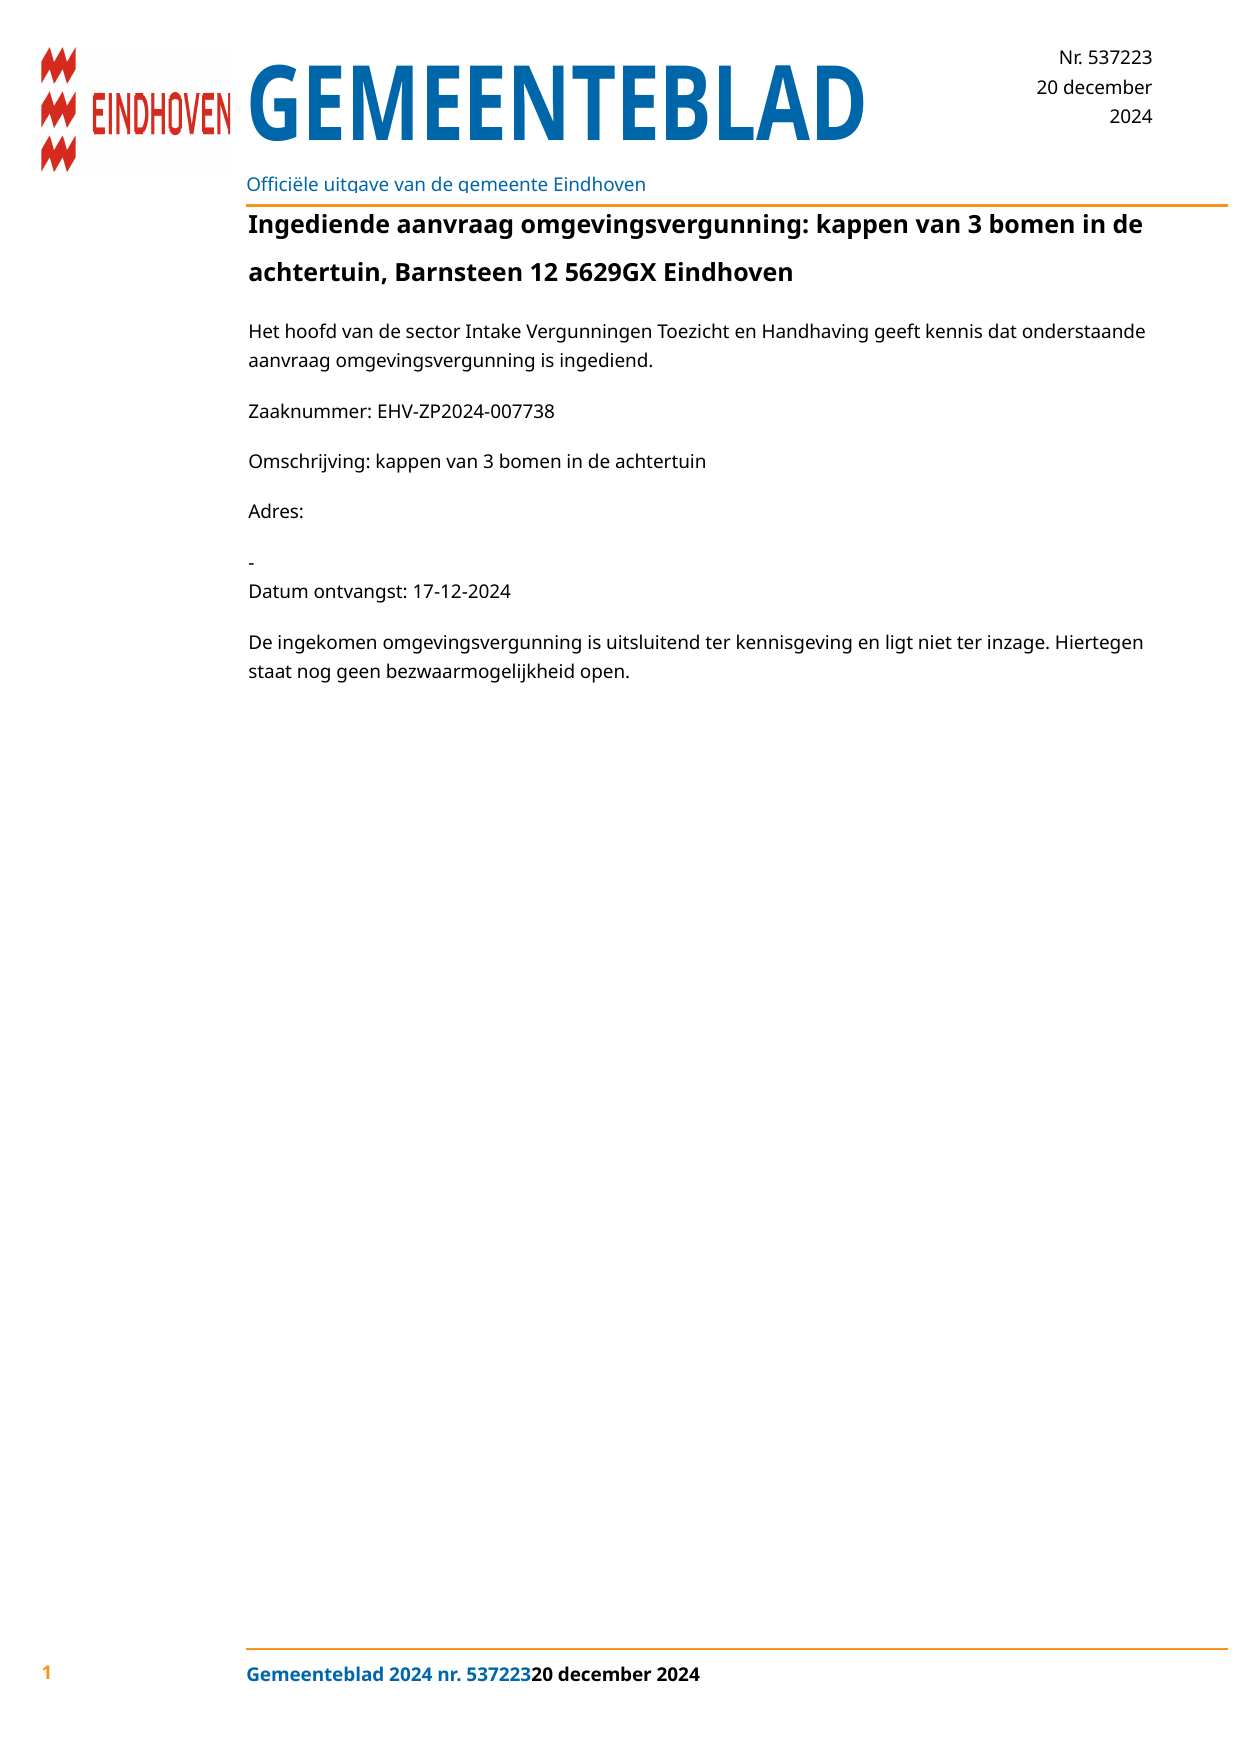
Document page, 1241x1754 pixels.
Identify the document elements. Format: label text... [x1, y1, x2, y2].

text Het hoofd van de sector Intake Vergunningen Toezicht en Handhaving geeft kennis dat onderstaande aanvraag omgevingsvergunning is ingediend. [248, 318, 1152, 373]
text De ingekomen omgevingsvergunning is uitsluitend ter kennisgeving en ligt niet ter inzage. Hiertegen staat nog geen bezwaarmogelijkheid open. [248, 629, 1152, 684]
text Omschrijving: kappen van 3 bomen in de achtertuin [248, 448, 1152, 474]
text Ingediende aanvraag omgevingsvergunning: kappen van 3 bomen in de achtertuin, Barnsteen 12 5629GX Eindhoven [248, 207, 1152, 288]
text Adres: [248, 499, 1152, 524]
picture [41, 47, 231, 172]
text Datum ontvangst: 17-12-2024 [248, 579, 1152, 604]
text Zaaknummer: EHV-ZP2024-007738 [248, 398, 1152, 424]
